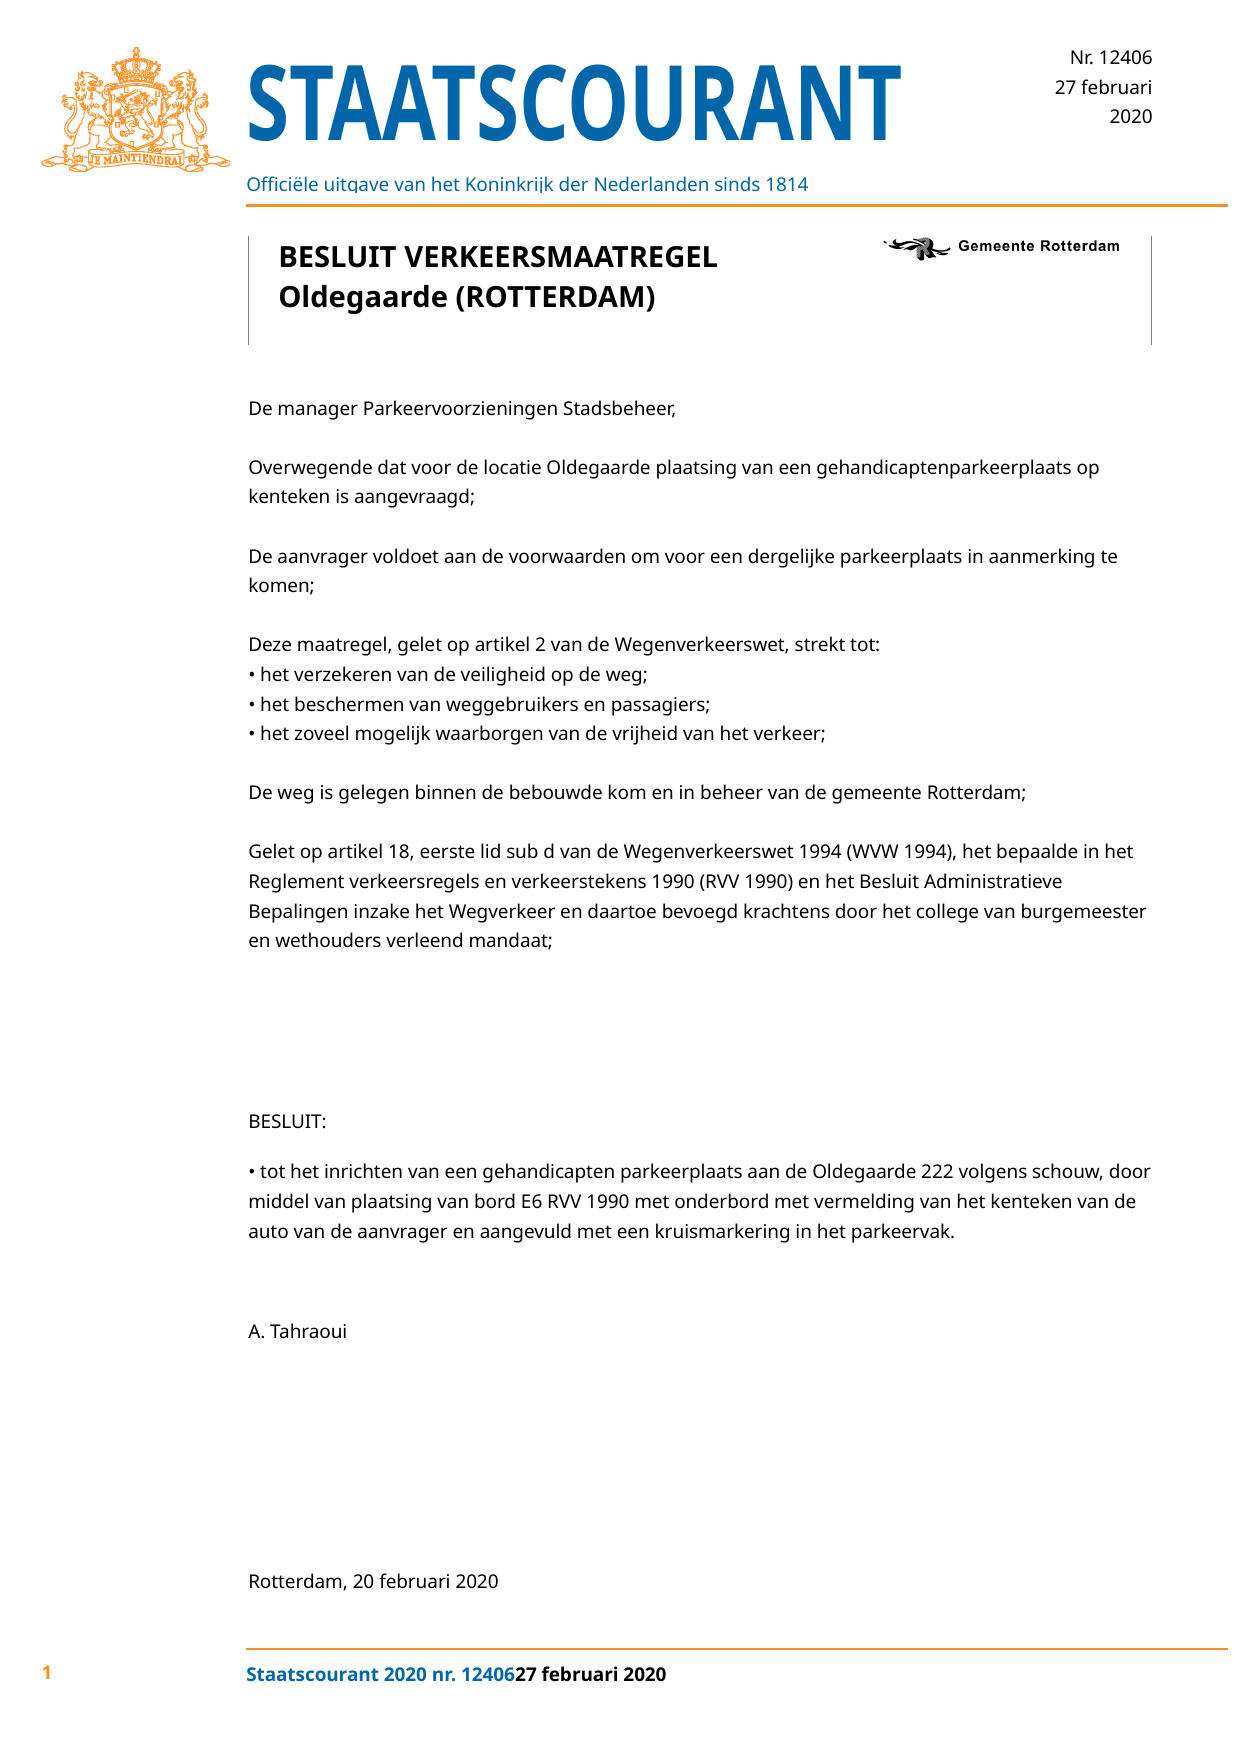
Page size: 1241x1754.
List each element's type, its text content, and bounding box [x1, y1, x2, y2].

text • het zoveel mogelijk waarborgen van de vrijheid van het verkeer; [248, 720, 1152, 746]
text De aanvrager voldoet aan de voorwaarden om voor een dergelijke parkeerplaats in aanmerking te komen; [248, 543, 1152, 598]
text Gelet op artikel 18, eerste lid sub d van de Wegenverkeerswet 1994 (WVW 1994), het bepaalde in het Reglement verkeersregels en verkeerstekens 1990 (RVV 1990) en het Besluit Administratieve Bepalingen inzake het Wegverkeer en daartoe bevoegd krachtens door het college van burgemeester en wethouders verleend mandaat; [248, 839, 1152, 953]
text BESLUIT: [248, 1108, 1152, 1134]
text • het verzekeren van de veiligheid op de weg; [248, 661, 1152, 687]
text Deze maatregel, gelet op artikel 2 van de Wegenverkeerswet, strekt tot: [248, 632, 1152, 657]
text Overwegende dat voor de locatie Oldegaarde plaatsing van een gehandicaptenparkeerplaats op kenteken is aangevraagd; [248, 454, 1152, 509]
table_header BESLUIT VERKEERSMAATREGEL Oldegaarde (ROTTERDAM) [249, 236, 850, 345]
text De manager Parkeervoorzieningen Stadsbeheer, [248, 395, 1152, 421]
picture [882, 236, 1119, 261]
text A. Tahraoui [248, 1319, 1152, 1344]
text Rotterdam, 20 februari 2020 [248, 1568, 1152, 1594]
picture [41, 47, 231, 172]
text • tot het inrichten van een gehandicapten parkeerplaats aan de Oldegaarde 222 volgens schouw, door middel van plaatsing van bord E6 RVV 1990 met onderbord met vermelding van het kenteken van de auto van de aanvrager en aangevuld met een kruismarkering in het parkeervak. [248, 1159, 1152, 1244]
text De weg is gelegen binnen de bebouwde kom en in beheer van de gemeente Rotterdam; [248, 779, 1152, 805]
table_header [850, 236, 1151, 345]
text • het beschermen van weggebruikers en passagiers; [248, 691, 1152, 717]
